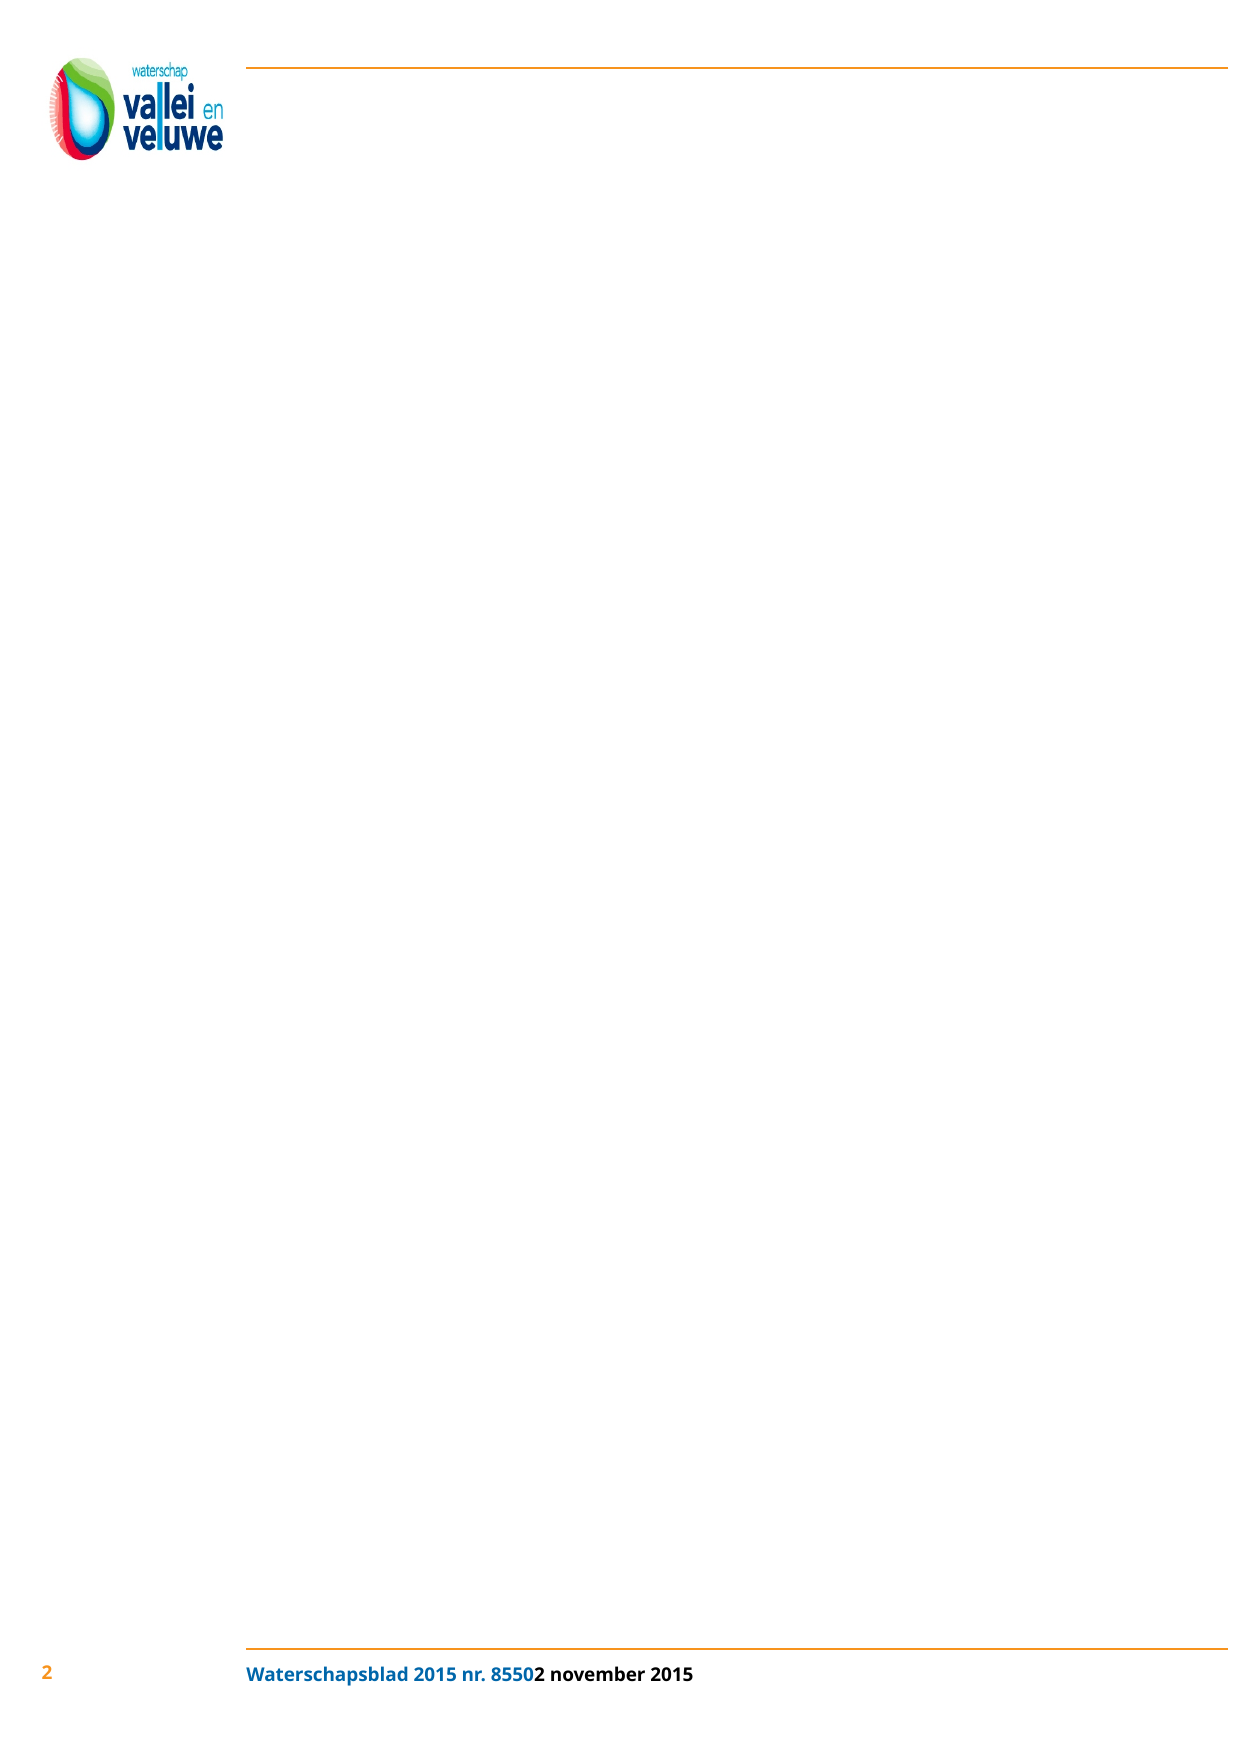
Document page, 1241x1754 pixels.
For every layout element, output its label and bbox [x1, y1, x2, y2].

picture [41, 47, 231, 172]
